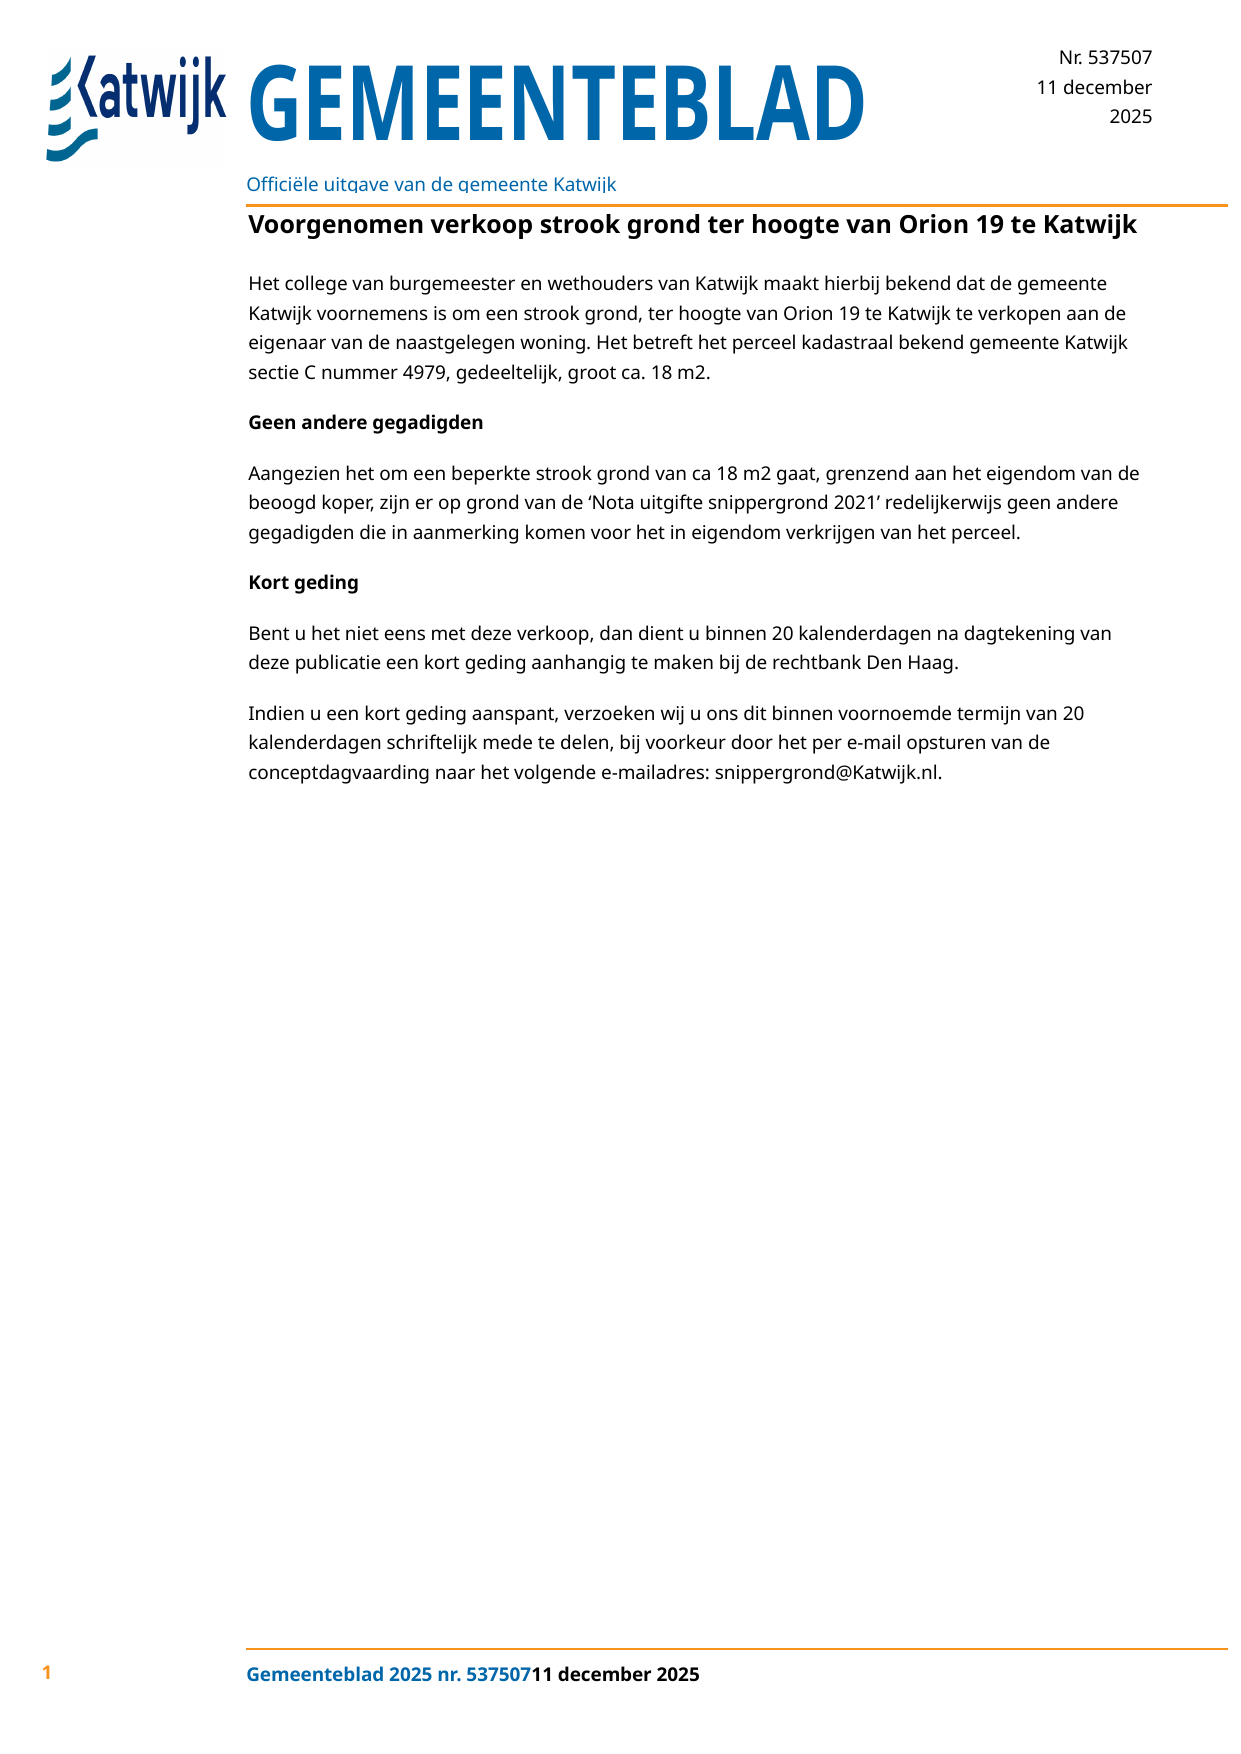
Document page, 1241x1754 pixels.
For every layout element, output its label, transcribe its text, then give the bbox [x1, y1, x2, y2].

picture [41, 47, 231, 172]
text Voorgenomen verkoop strook grond ter hoogte van Orion 19 te Katwijk [248, 207, 1152, 241]
text Aangezien het om een beperkte strook grond van ca 18 m2 gaat, grenzend aan het eigendom van de beoogd koper, zijn er op grond van de ‘Nota uitgifte snippergrond 2021’ redelijkerwijs geen andere gegadigden die in aanmerking komen voor het in eigendom verkrijgen van het perceel. [248, 460, 1152, 545]
text Kort geding [248, 569, 1152, 595]
text Bent u het niet eens met deze verkoop, dan dient u binnen 20 kalenderdagen na dagtekening van deze publicatie een kort geding aanhangig te maken bij de rechtbank Den Haag. [248, 620, 1152, 675]
text Indien u een kort geding aanspant, verzoeken wij u ons dit binnen voornoemde termijn van 20 kalenderdagen schriftelijk mede te delen, bij voorkeur door het per e-mail opsturen van de conceptdagvaarding naar het volgende e-mailadres: snippergrond@Katwijk.nl. [248, 700, 1152, 785]
text Geen andere gegadigden [248, 409, 1152, 435]
text Het college van burgemeester en wethouders van Katwijk maakt hierbij bekend dat de gemeente Katwijk voornemens is om een strook grond, ter hoogte van Orion 19 te Katwijk te verkopen aan de eigenaar van de naastgelegen woning. Het betreft het perceel kadastraal bekend gemeente Katwijk sectie C nummer 4979, gedeeltelijk, groot ca. 18 m2. [248, 270, 1152, 385]
